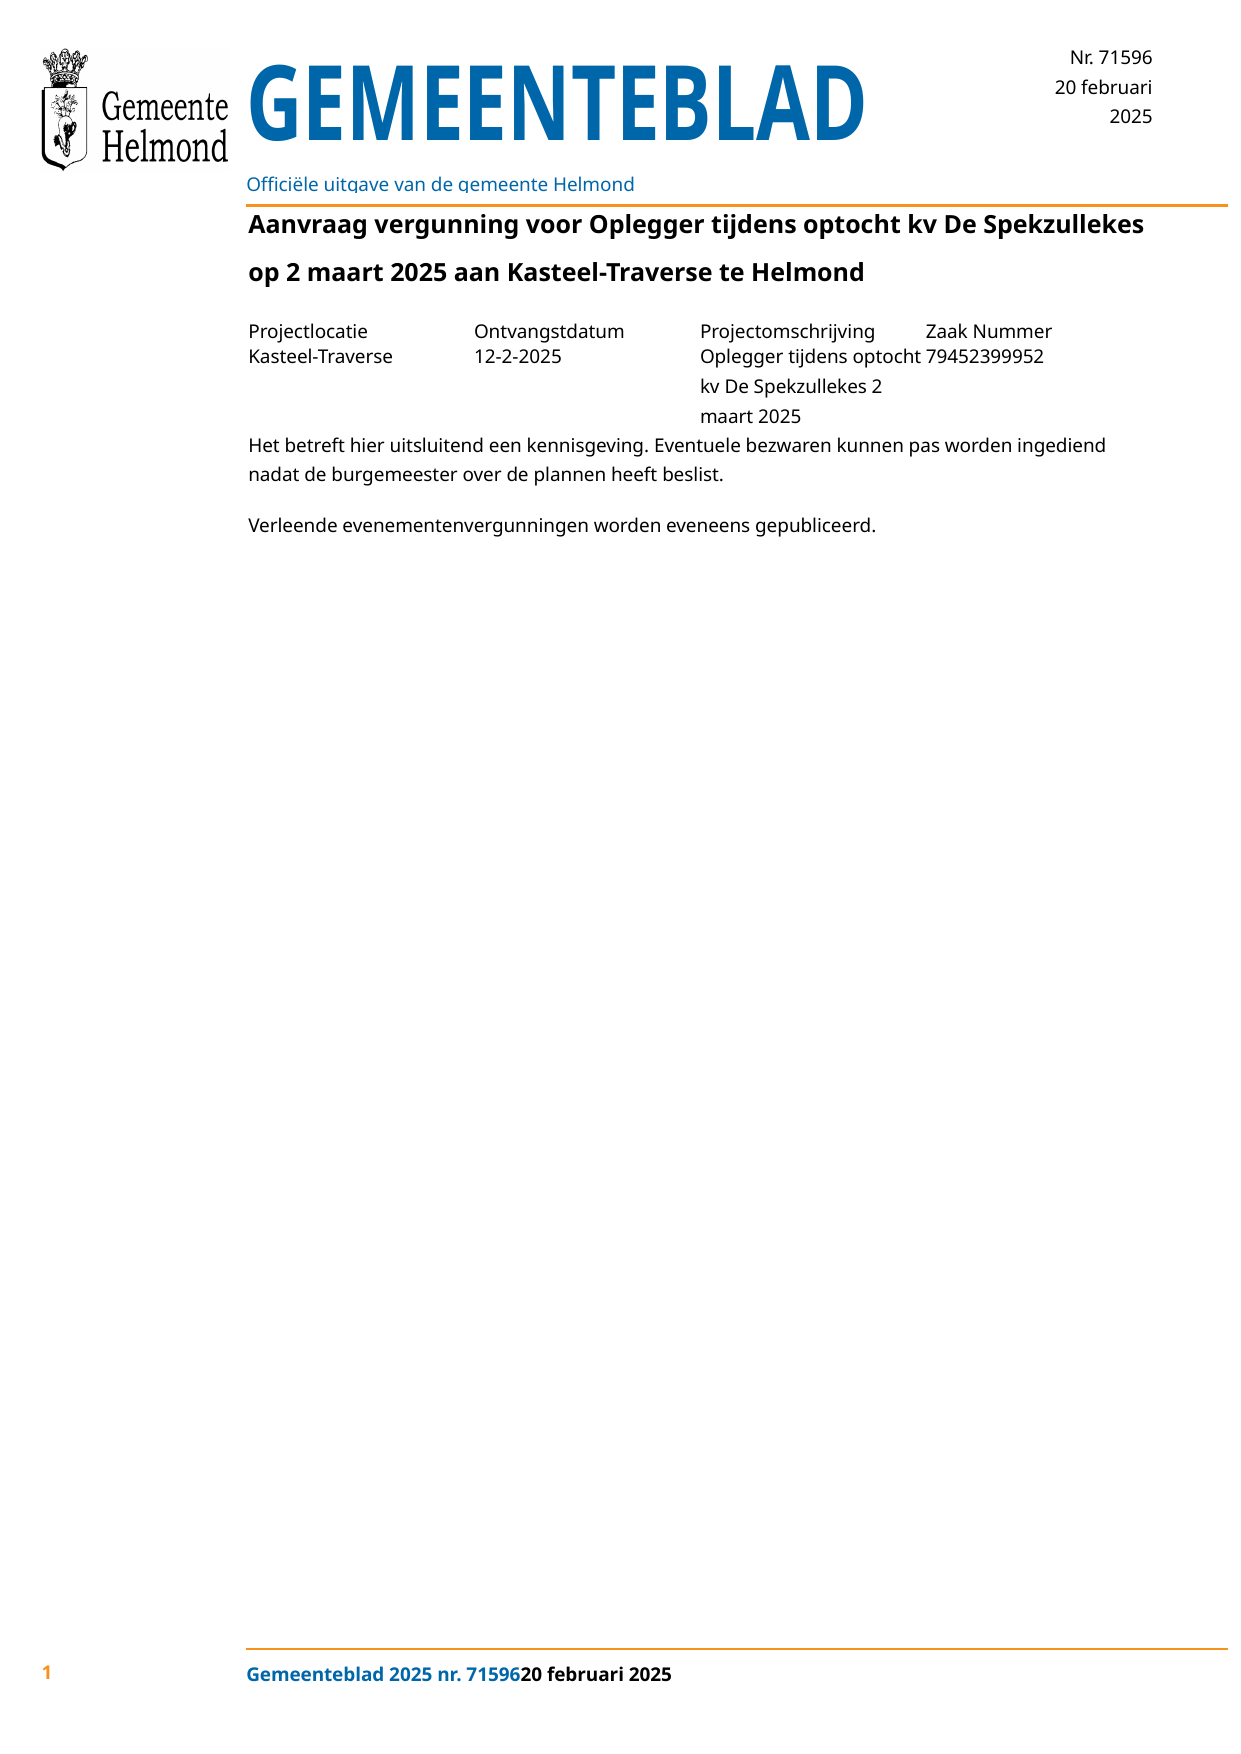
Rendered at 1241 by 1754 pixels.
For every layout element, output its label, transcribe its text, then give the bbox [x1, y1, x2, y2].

table_header Ontvangstdatum [474, 318, 700, 344]
table_cell 79452399952 [926, 344, 1152, 429]
table_cell 12-2-2025 [474, 344, 700, 429]
table_header Projectlocatie [248, 318, 474, 344]
text Verleende evenementenvergunningen worden eveneens gepubliceerd. [248, 512, 1152, 538]
text Het betreft hier uitsluitend een kennisgeving. Eventuele bezwaren kunnen pas worden ingediend nadat de burgemeester over de plannen heeft beslist. [248, 432, 1152, 487]
table_cell Kasteel-Traverse [248, 344, 474, 429]
table_header Zaak Nummer [926, 318, 1152, 344]
text Aanvraag vergunning voor Oplegger tijdens optocht kv De Spekzullekes op 2 maart 2025 aan Kasteel-Traverse te Helmond [248, 207, 1152, 288]
table_header Projectomschrijving [700, 318, 926, 344]
picture [41, 47, 231, 172]
table_cell Oplegger tijdens optocht kv De Spekzullekes 2 maart 2025 [700, 344, 926, 429]
